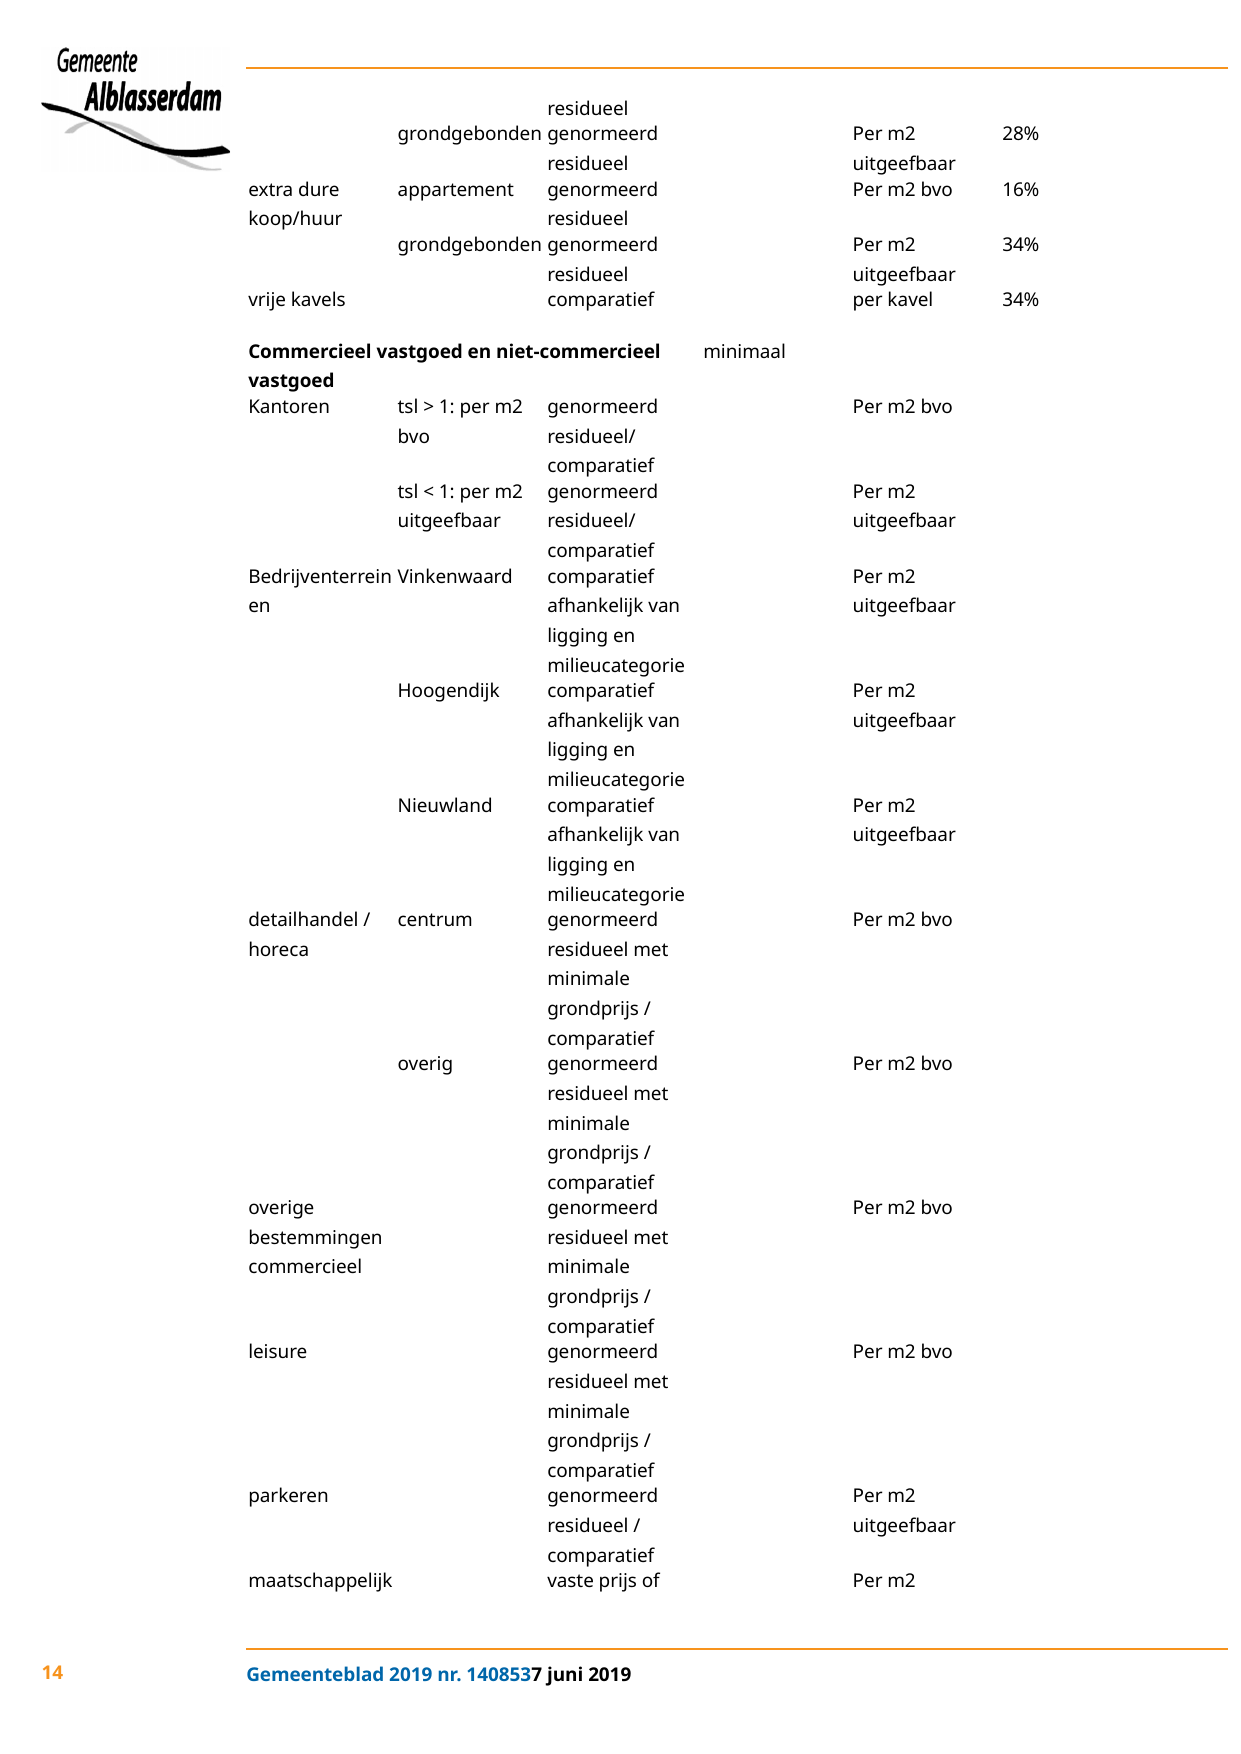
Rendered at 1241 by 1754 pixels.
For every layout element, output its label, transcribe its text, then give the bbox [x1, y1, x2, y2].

table_cell genormeerd residueel [547, 121, 703, 176]
table_cell genormeerd residueel met minimale grondprijs / comparatief [547, 906, 703, 1051]
table_cell [248, 312, 397, 338]
table_cell genormeerd residueel [547, 231, 703, 286]
table_cell [1002, 1483, 1152, 1568]
table_cell genormeerd residueel/ comparatief [547, 393, 703, 478]
table_cell 34% [1002, 286, 1152, 312]
table_cell [248, 121, 397, 176]
table_cell genormeerd residueel met minimale grondprijs / comparatief [547, 1051, 703, 1194]
table_cell [703, 393, 852, 478]
table_cell [398, 1339, 547, 1483]
table_cell [398, 1483, 547, 1568]
table_cell Per m2 uitgeefbaar [853, 792, 1002, 906]
table_cell genormeerd residueel / comparatief [547, 1483, 703, 1568]
table_cell [1002, 1568, 1152, 1593]
table_cell genormeerd residueel/ comparatief [547, 478, 703, 563]
table_cell comparatief afhankelijk van ligging en milieucategorie [547, 678, 703, 792]
table_cell [853, 95, 1002, 121]
table_cell [248, 478, 397, 563]
table_cell overig [398, 1051, 547, 1194]
table_cell comparatief afhankelijk van ligging en milieucategorie [547, 792, 703, 906]
table_cell [703, 1568, 852, 1593]
table_cell [703, 312, 852, 338]
table_cell [703, 286, 852, 312]
table_cell per kavel [853, 286, 1002, 312]
table_cell Per m2 bvo [853, 1195, 1002, 1339]
table_cell [703, 563, 852, 677]
table_cell [703, 906, 852, 1051]
table_cell [703, 792, 852, 906]
table_cell Per m2 bvo [853, 393, 1002, 478]
table_cell parkeren [248, 1483, 397, 1568]
table_cell extra dure koop/huur [248, 176, 397, 231]
table_cell genormeerd residueel met minimale grondprijs / comparatief [547, 1339, 703, 1483]
table_cell [398, 1568, 547, 1593]
table_cell [248, 1051, 397, 1194]
table_cell [703, 1483, 852, 1568]
table_cell detailhandel / horeca [248, 906, 397, 1051]
table_cell Vinkenwaard [398, 563, 547, 677]
table_cell vrije kavels [248, 286, 397, 312]
table_cell Per m2 [853, 1568, 1002, 1593]
table_cell [1002, 678, 1152, 792]
table_cell Bedrijventerreinen [248, 563, 397, 677]
table_cell residueel [547, 95, 703, 121]
table_cell [1002, 906, 1152, 1051]
table_cell [248, 95, 397, 121]
table_cell leisure [248, 1339, 397, 1483]
table_cell comparatief afhankelijk van ligging en milieucategorie [547, 563, 703, 677]
table_cell [703, 176, 852, 231]
table_cell 34% [1002, 231, 1152, 286]
picture [41, 47, 231, 172]
table_cell 28% [1002, 121, 1152, 176]
table_cell Per m2 bvo [853, 906, 1002, 1051]
table_cell [703, 1339, 852, 1483]
table_cell appartement [398, 176, 547, 231]
table_cell grondgebonden [398, 121, 547, 176]
table_cell minimaal [703, 338, 1152, 393]
table_cell Per m2 uitgeefbaar [853, 1483, 1002, 1568]
table_cell [1002, 563, 1152, 677]
table_cell genormeerd residueel met minimale grondprijs / comparatief [547, 1195, 703, 1339]
table_cell Per m2 uitgeefbaar [853, 478, 1002, 563]
table_cell [1002, 95, 1152, 121]
table_cell overige bestemmingen commercieel [248, 1195, 397, 1339]
table_cell Per m2 uitgeefbaar [853, 231, 1002, 286]
table_cell Per m2 bvo [853, 176, 1002, 231]
table_cell [703, 478, 852, 563]
table_cell [248, 792, 397, 906]
table_cell [248, 678, 397, 792]
table_cell [1002, 1195, 1152, 1339]
table_cell tsl < 1: per m2 uitgeefbaar [398, 478, 547, 563]
table_cell [398, 95, 547, 121]
table_cell [248, 231, 397, 286]
table_cell Per m2 bvo [853, 1051, 1002, 1194]
table_cell Per m2 bvo [853, 1339, 1002, 1483]
table_cell [1002, 1051, 1152, 1194]
table_cell [703, 678, 852, 792]
table_cell Hoogendijk [398, 678, 547, 792]
table_cell grondgebonden [398, 231, 547, 286]
table_cell [703, 95, 852, 121]
table_cell maatschappelijk [248, 1568, 397, 1593]
table_cell Per m2 uitgeefbaar [853, 678, 1002, 792]
table_cell [703, 231, 852, 286]
table_cell [1002, 312, 1152, 338]
table_cell [547, 312, 703, 338]
table_cell Commercieel vastgoed en niet-commercieel vastgoed [248, 338, 703, 393]
table_cell Per m2 uitgeefbaar [853, 121, 1002, 176]
table_cell [1002, 393, 1152, 478]
table_cell [1002, 792, 1152, 906]
table_cell vaste prijs of [547, 1568, 703, 1593]
table_cell [853, 312, 1002, 338]
table_cell centrum [398, 906, 547, 1051]
table_cell [398, 312, 547, 338]
table_cell Kantoren [248, 393, 397, 478]
table_cell [398, 286, 547, 312]
table_cell [703, 1051, 852, 1194]
table_cell comparatief [547, 286, 703, 312]
table_cell [703, 1195, 852, 1339]
table_cell tsl > 1: per m2 bvo [398, 393, 547, 478]
table_cell [703, 121, 852, 176]
table_cell [1002, 478, 1152, 563]
table_cell Nieuwland [398, 792, 547, 906]
table_cell genormeerd residueel [547, 176, 703, 231]
table_cell 16% [1002, 176, 1152, 231]
table_cell Per m2 uitgeefbaar [853, 563, 1002, 677]
table_cell [398, 1195, 547, 1339]
table_cell [1002, 1339, 1152, 1483]
